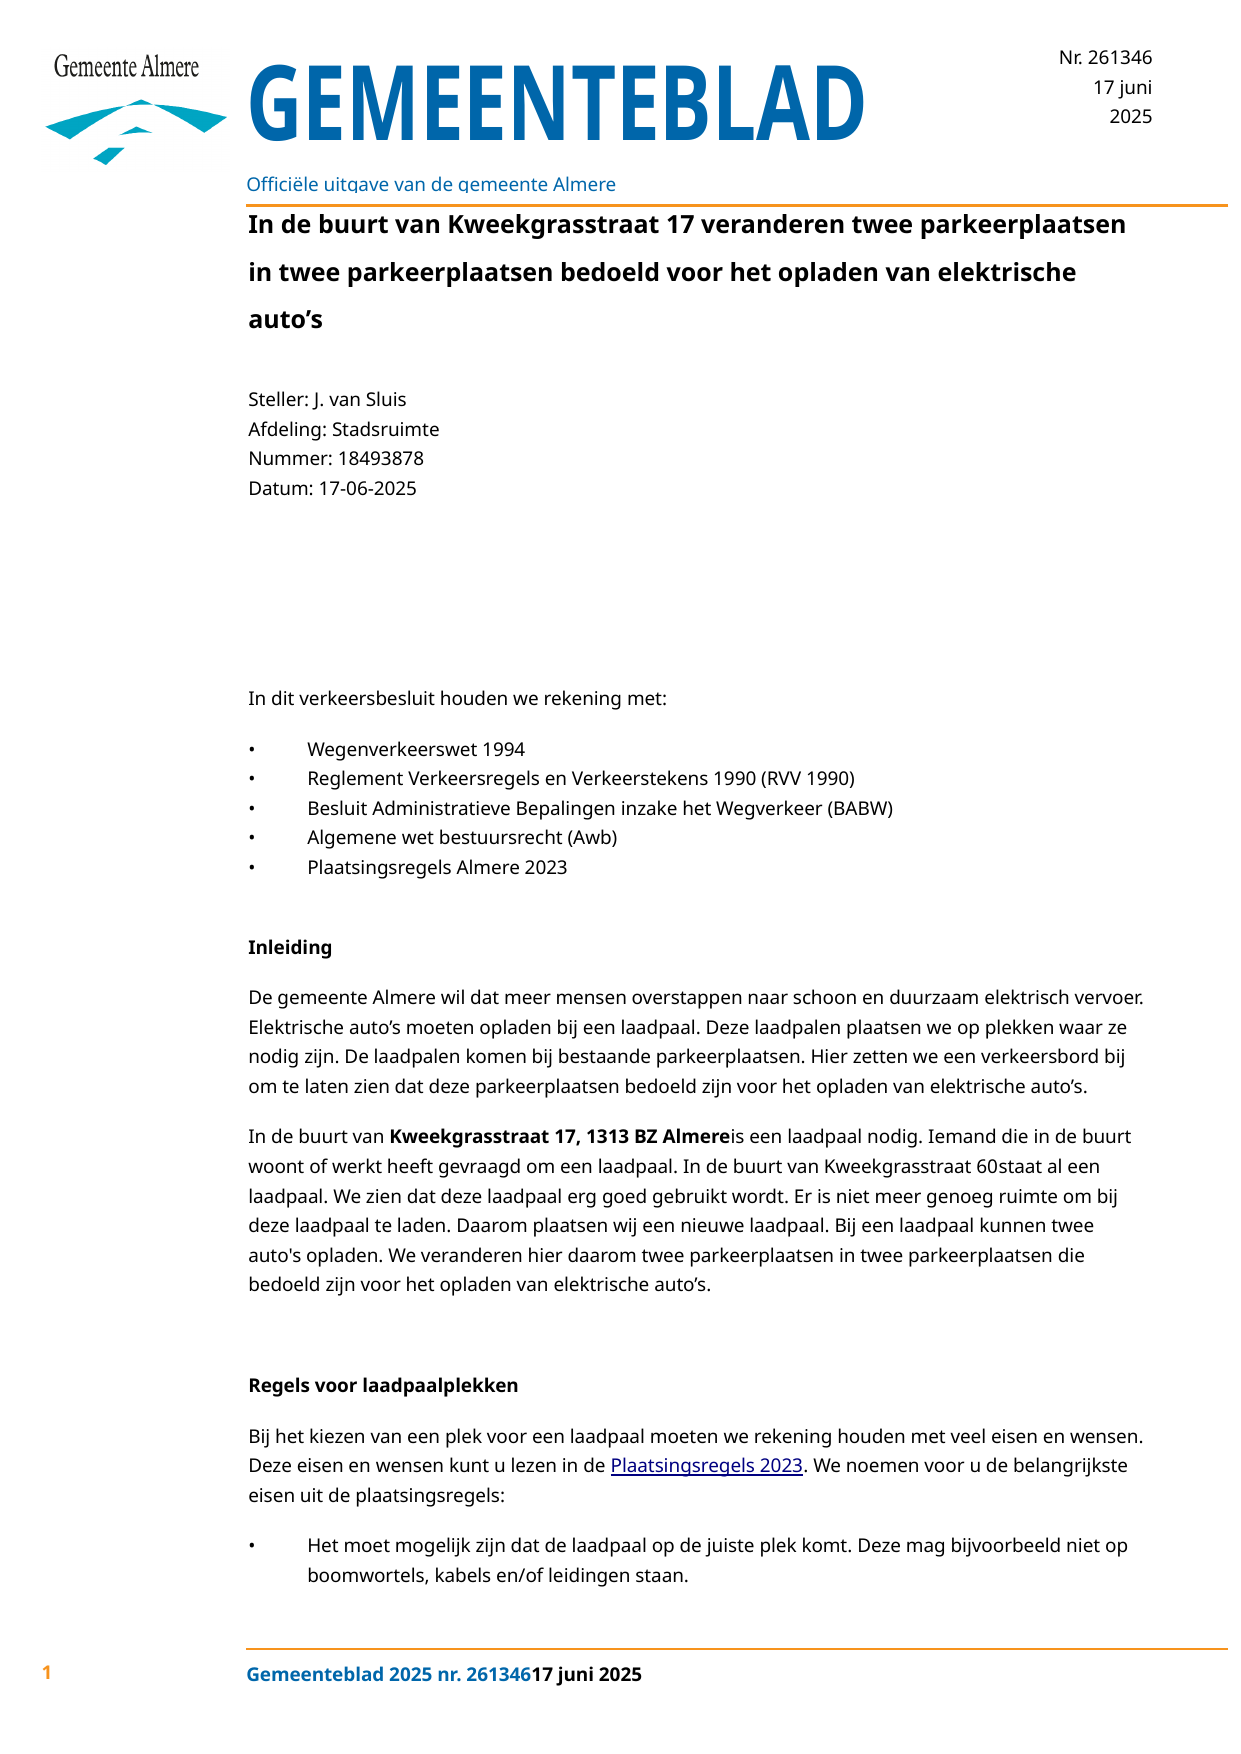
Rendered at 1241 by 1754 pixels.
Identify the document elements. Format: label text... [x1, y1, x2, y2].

text Nummer: 18493878 [248, 445, 1152, 471]
text In dit verkeersbesluit houden we rekening met: [248, 685, 1152, 711]
list Wegenverkeerswet 1994 [248, 736, 1152, 762]
text Inleiding [248, 934, 1152, 960]
list Plaatsingsregels Almere 2023 [248, 854, 1152, 880]
text De gemeente Almere wil dat meer mensen overstappen naar schoon en duurzaam elektrisch vervoer. Elektrische auto’s moeten opladen bij een laadpaal. Deze laadpalen plaatsen we op plekken waar ze nodig zijn. De laadpalen komen bij bestaande parkeerplaatsen. Hier zetten we een verkeersbord bij om te laten zien dat deze parkeerplaatsen bedoeld zijn voor het opladen van elektrische auto’s. [248, 984, 1152, 1099]
list Algemene wet bestuursrecht (Awb) [248, 824, 1152, 850]
text Steller: J. van Sluis [248, 386, 1152, 412]
text Afdeling: Stadsruimte [248, 416, 1152, 442]
text Datum: 17-06-2025 [248, 475, 1152, 501]
list Reglement Verkeersregels en Verkeerstekens 1990 (RVV 1990) [248, 765, 1152, 791]
list Besluit Administratieve Bepalingen inzake het Wegverkeer (BABW) [248, 795, 1152, 821]
picture [41, 47, 231, 172]
text Regels voor laadpaalplekken [248, 1372, 1152, 1398]
text Bij het kiezen van een plek voor een laadpaal moeten we rekening houden met veel eisen en wensen. Deze eisen en wensen kunt u lezen in de Plaatsingsregels 2023. We noemen voor u de belangrijkste eisen uit de plaatsingsregels: [248, 1423, 1152, 1508]
list Het moet mogelijk zijn dat de laadpaal op de juiste plek komt. Deze mag bijvoorbeeld niet op boomwortels, kabels en/of leidingen staan. [248, 1532, 1152, 1588]
text In de buurt van Kweekgrasstraat 17 veranderen twee parkeerplaatsen in twee parkeerplaatsen bedoeld voor het opladen van elektrische auto’s [248, 207, 1152, 336]
text In de buurt van Kweekgrasstraat 17, 1313 BZ Almereis een laadpaal nodig. Iemand die in de buurt woont of werkt heeft gevraagd om een laadpaal. In de buurt van Kweekgrasstraat 60staat al een laadpaal. We zien dat deze laadpaal erg goed gebruikt wordt. Er is niet meer genoeg ruimte om bij deze laadpaal te laden. Daarom plaatsen wij een nieuwe laadpaal. Bij een laadpaal kunnen twee auto's opladen. We veranderen hier daarom twee parkeerplaatsen in twee parkeerplaatsen die bedoeld zijn voor het opladen van elektrische auto’s. [248, 1124, 1152, 1297]
